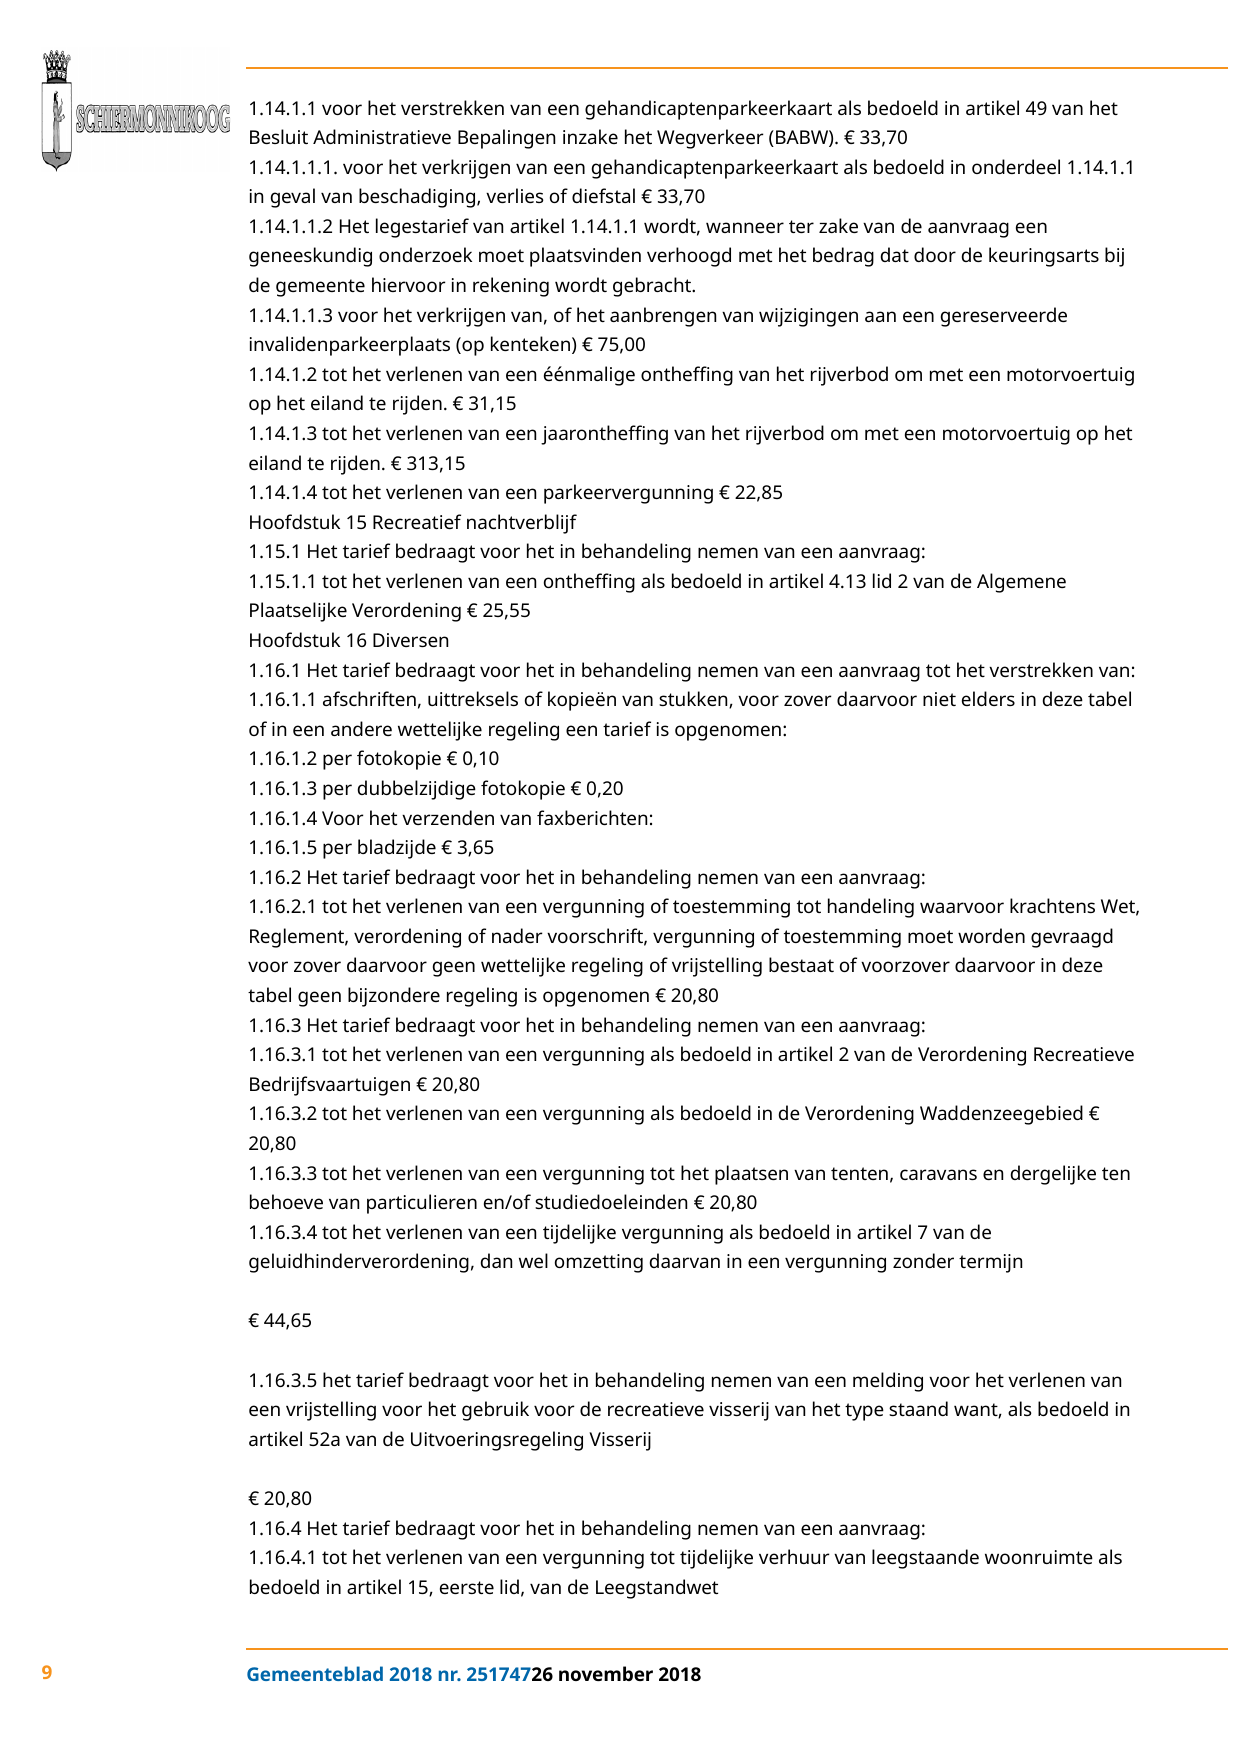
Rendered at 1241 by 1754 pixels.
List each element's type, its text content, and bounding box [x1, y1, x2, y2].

text € 44,65 [248, 1308, 1152, 1333]
text 1.14.1.1 voor het verstrekken van een gehandicaptenparkeerkaart als bedoeld in artikel 49 van het Besluit Administratieve Bepalingen inzake het Wegverkeer (BABW). € 33,70 [248, 95, 1152, 150]
text 1.16.4 Het tarief bedraagt voor het in behandeling nemen van een aanvraag: [248, 1515, 1152, 1541]
text 1.16.3.1 tot het verlenen van een vergunning als bedoeld in artikel 2 van de Verordening Recreatieve Bedrijfsvaartuigen € 20,80 [248, 1041, 1152, 1097]
text 1.16.1.4 Voor het verzenden van faxberichten: [248, 805, 1152, 831]
text € 20,80 [248, 1485, 1152, 1511]
text 1.15.1 Het tarief bedraagt voor het in behandeling nemen van een aanvraag: [248, 538, 1152, 564]
text 1.14.1.4 tot het verlenen van een parkeervergunning € 22,85 [248, 479, 1152, 505]
text 1.16.3.4 tot het verlenen van een tijdelijke vergunning als bedoeld in artikel 7 van de geluidhinderverordening, dan wel omzetting daarvan in een vergunning zonder termijn [248, 1219, 1152, 1274]
text 1.16.4.1 tot het verlenen van een vergunning tot tijdelijke verhuur van leegstaande woonruimte als bedoeld in artikel 15, eerste lid, van de Leegstandwet [248, 1544, 1152, 1600]
text 1.16.1.3 per dubbelzijdige fotokopie € 0,20 [248, 775, 1152, 801]
text 1.16.3.3 tot het verlenen van een vergunning tot het plaatsen van tenten, caravans en dergelijke ten behoeve van particulieren en/of studiedoeleinden € 20,80 [248, 1160, 1152, 1215]
text 1.16.1 Het tarief bedraagt voor het in behandeling nemen van een aanvraag tot het verstrekken van: [248, 657, 1152, 683]
text 1.16.1.1 afschriften, uittreksels of kopieën van stukken, voor zover daarvoor niet elders in deze tabel of in een andere wettelijke regeling een tarief is opgenomen: [248, 686, 1152, 742]
text 1.14.1.1.1. voor het verkrijgen van een gehandicaptenparkeerkaart als bedoeld in onderdeel 1.14.1.1 in geval van beschadiging, verlies of diefstal € 33,70 [248, 154, 1152, 209]
text 1.16.2.1 tot het verlenen van een vergunning of toestemming tot handeling waarvoor krachtens Wet, Reglement, verordening of nader voorschrift, vergunning of toestemming moet worden gevraagd voor zover daarvoor geen wettelijke regeling of vrijstelling bestaat of voorzover daarvoor in deze tabel geen bijzondere regeling is opgenomen € 20,80 [248, 893, 1152, 1008]
text 1.16.1.2 per fotokopie € 0,10 [248, 746, 1152, 771]
text 1.15.1.1 tot het verlenen van een ontheffing als bedoeld in artikel 4.13 lid 2 van de Algemene Plaatselijke Verordening € 25,55 [248, 568, 1152, 623]
text 1.14.1.1.3 voor het verkrijgen van, of het aanbrengen van wijzigingen aan een gereserveerde invalidenparkeerplaats (op kenteken) € 75,00 [248, 302, 1152, 357]
text 1.14.1.3 tot het verlenen van een jaarontheffing van het rijverbod om met een motorvoertuig op het eiland te rijden. € 313,15 [248, 420, 1152, 476]
text Hoofdstuk 15 Recreatief nachtverblijf [248, 509, 1152, 535]
picture [41, 47, 231, 172]
text 1.16.3.5 het tarief bedraagt voor het in behandeling nemen van een melding voor het verlenen van een vrijstelling voor het gebruik voor de recreatieve visserij van het type staand want, als bedoeld in artikel 52a van de Uitvoeringsregeling Visserij [248, 1367, 1152, 1452]
text 1.16.2 Het tarief bedraagt voor het in behandeling nemen van een aanvraag: [248, 864, 1152, 890]
text Hoofdstuk 16 Diversen [248, 627, 1152, 653]
text 1.14.1.1.2 Het legestarief van artikel 1.14.1.1 wordt, wanneer ter zake van de aanvraag een geneeskundig onderzoek moet plaatsvinden verhoogd met het bedrag dat door de keuringsarts bij de gemeente hiervoor in rekening wordt gebracht. [248, 213, 1152, 298]
text 1.16.3 Het tarief bedraagt voor het in behandeling nemen van een aanvraag: [248, 1012, 1152, 1038]
text 1.16.1.5 per bladzijde € 3,65 [248, 834, 1152, 860]
text 1.14.1.2 tot het verlenen van een éénmalige ontheffing van het rijverbod om met een motorvoertuig op het eiland te rijden. € 31,15 [248, 361, 1152, 416]
text 1.16.3.2 tot het verlenen van een vergunning als bedoeld in de Verordening Waddenzeegebied € 20,80 [248, 1101, 1152, 1156]
